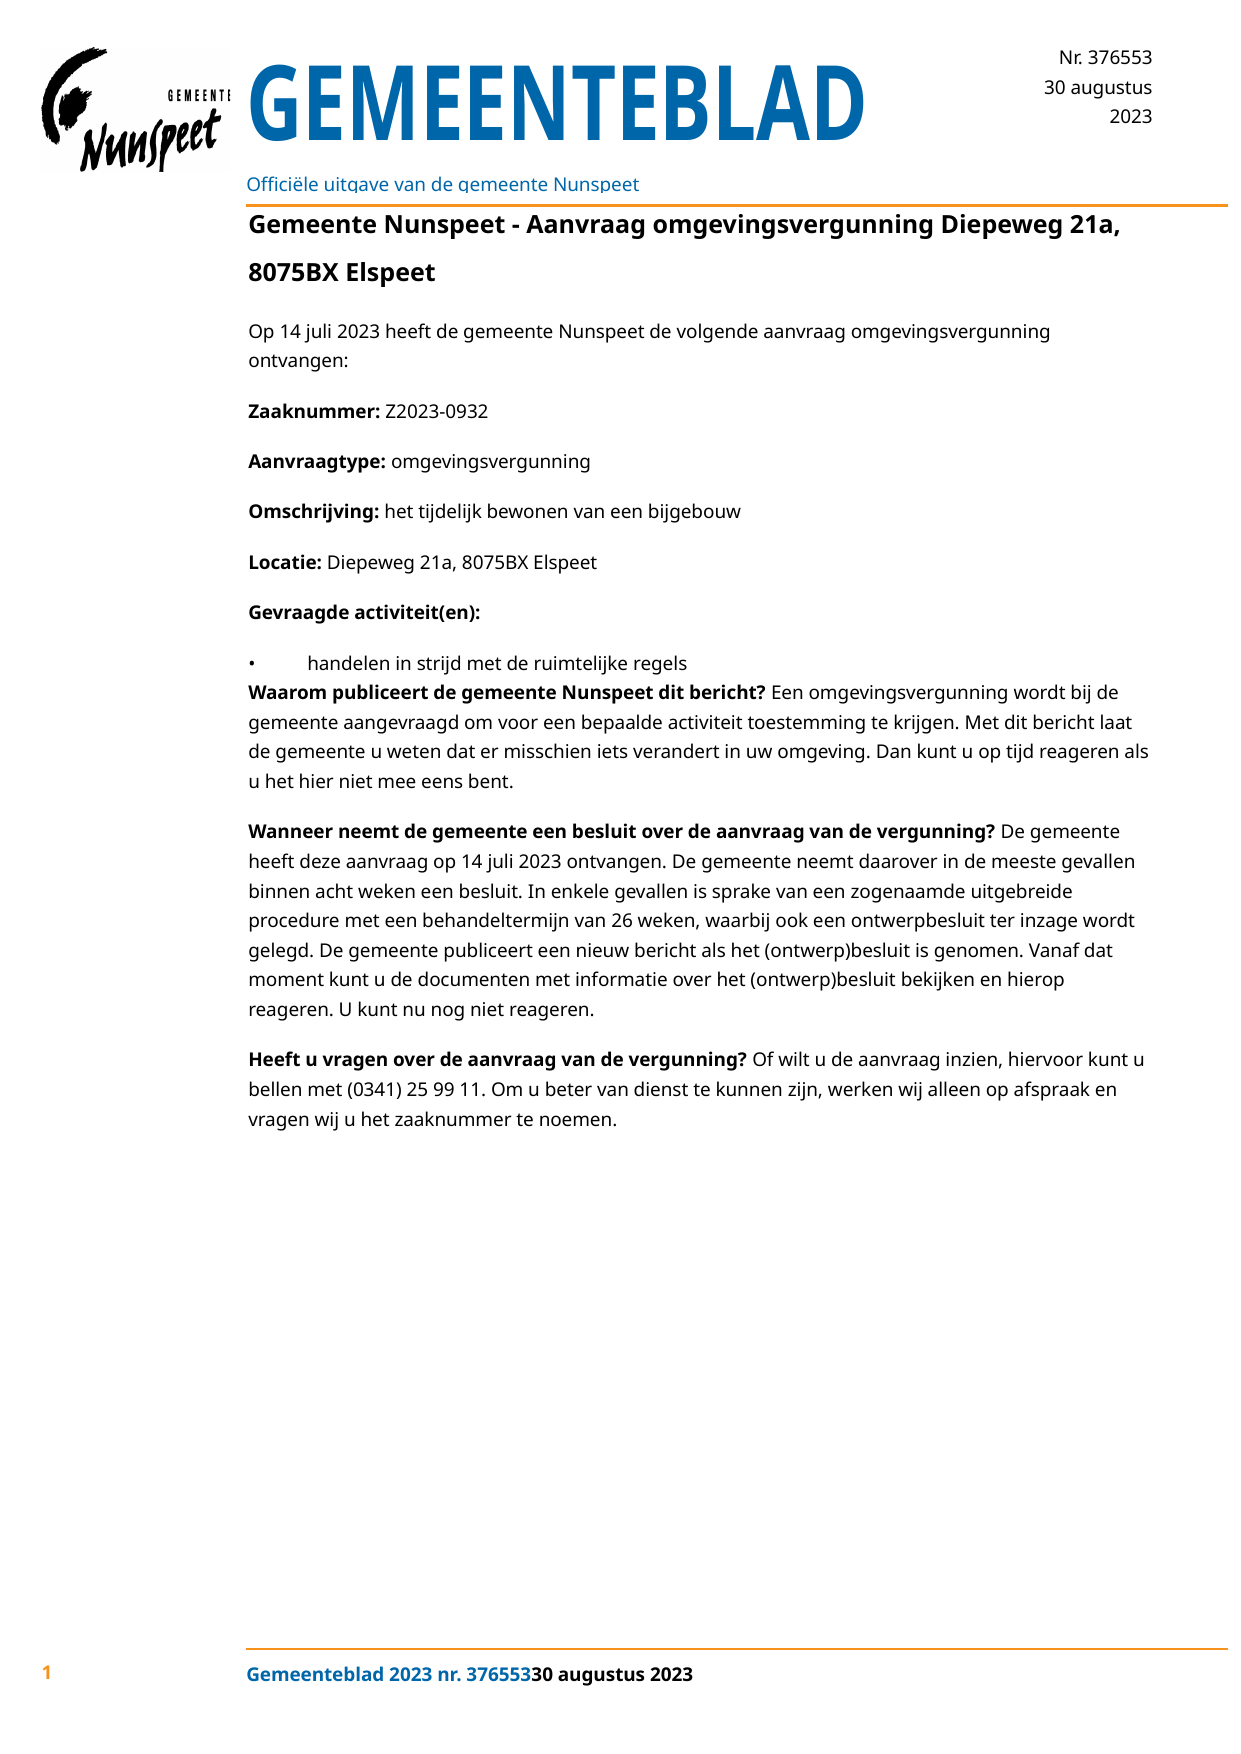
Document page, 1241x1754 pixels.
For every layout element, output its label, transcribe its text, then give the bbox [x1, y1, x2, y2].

text Zaaknummer: Z2023-0932 [248, 398, 1152, 424]
text Op 14 juli 2023 heeft de gemeente Nunspeet de volgende aanvraag omgevingsvergunning ontvangen: [248, 318, 1152, 373]
text Gemeente Nunspeet - Aanvraag omgevingsvergunning Diepeweg 21a, 8075BX Elspeet [248, 207, 1152, 288]
text Heeft u vragen over de aanvraag van de vergunning? Of wilt u de aanvraag inzien, hiervoor kunt u bellen met (0341) 25 99 11. Om u beter van dienst te kunnen zijn, werken wij alleen op afspraak en vragen wij u het zaaknummer te noemen. [248, 1047, 1152, 1132]
list handelen in strijd met de ruimtelijke regels [248, 650, 1152, 676]
text Wanneer neemt de gemeente een besluit over de aanvraag van de vergunning? De gemeente heeft deze aanvraag op 14 juli 2023 ontvangen. De gemeente neemt daarover in de meeste gevallen binnen acht weken een besluit. In enkele gevallen is sprake van een zogenaamde uitgebreide procedure met een behandeltermijn van 26 weken, waarbij ook een ontwerpbesluit ter inzage wordt gelegd. De gemeente publiceert een nieuw bericht als het (ontwerp)besluit is genomen. Vanaf dat moment kunt u de documenten met informatie over het (ontwerp)besluit bekijken en hierop reageren. U kunt nu nog niet reageren. [248, 819, 1152, 1022]
text Locatie: Diepeweg 21a, 8075BX Elspeet [248, 549, 1152, 575]
text Gevraagde activiteit(en): [248, 599, 1152, 625]
text Aanvraagtype: omgevingsvergunning [248, 448, 1152, 474]
picture [41, 47, 231, 172]
text Omschrijving: het tijdelijk bewonen van een bijgebouw [248, 499, 1152, 524]
text Waarom publiceert de gemeente Nunspeet dit bericht? Een omgevingsvergunning wordt bij de gemeente aangevraagd om voor een bepaalde activiteit toestemming te krijgen. Met dit bericht laat de gemeente u weten dat er misschien iets verandert in uw omgeving. Dan kunt u op tijd reageren als u het hier niet mee eens bent. [248, 679, 1152, 794]
